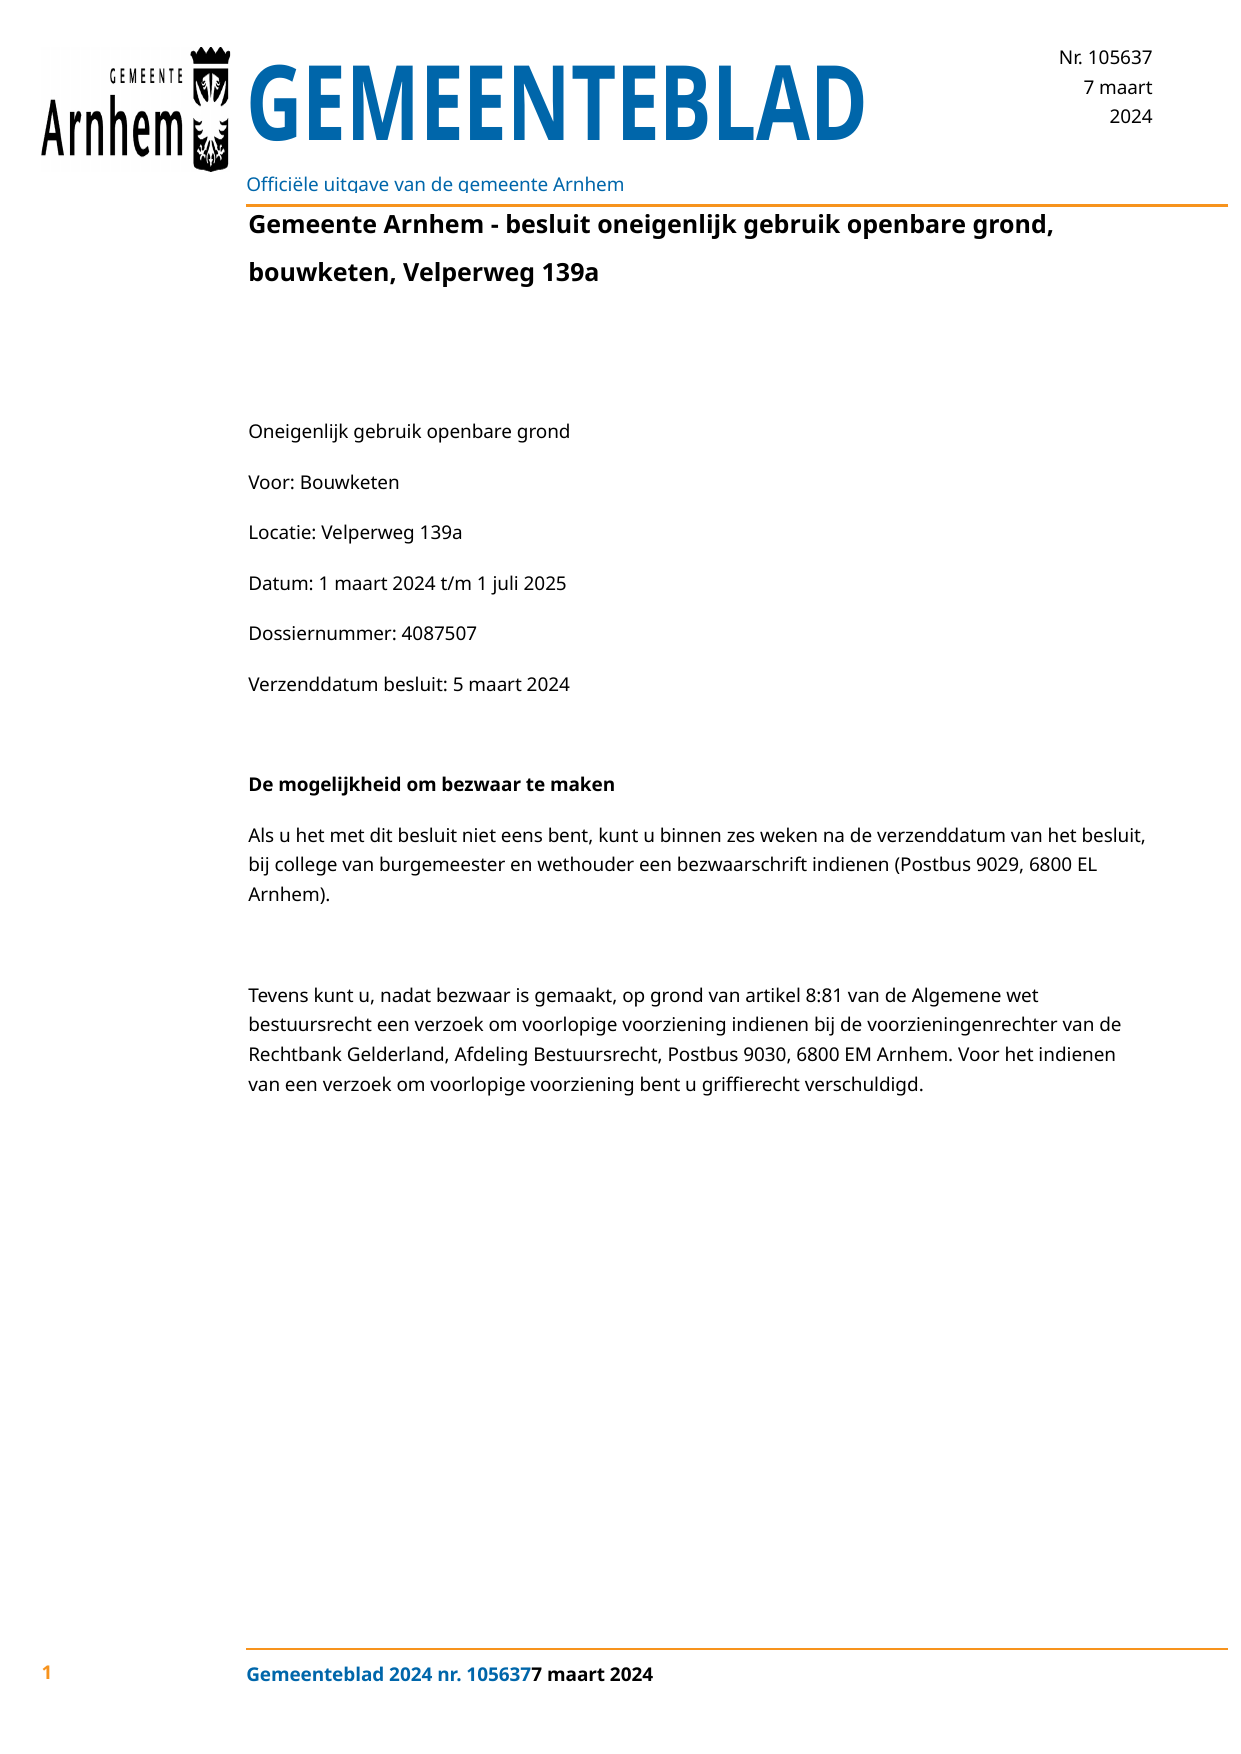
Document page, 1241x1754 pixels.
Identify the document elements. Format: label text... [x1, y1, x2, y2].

text Locatie: Velperweg 139a [248, 519, 1152, 545]
text Oneigenlijk gebruik openbare grond [248, 419, 1152, 444]
text Datum: 1 maart 2024 t/m 1 juli 2025 [248, 570, 1152, 596]
text Verzenddatum besluit: 5 maart 2024 [248, 671, 1152, 697]
text Gemeente Arnhem - besluit oneigenlijk gebruik openbare grond, bouwketen, Velperweg 139a [248, 207, 1152, 288]
text Voor: Bouwketen [248, 469, 1152, 495]
text Tevens kunt u, nadat bezwaar is gemaakt, op grond van artikel 8:81 van de Algemene wet bestuursrecht een verzoek om voorlopige voorziening indienen bij de voorzieningenrechter van de Rechtbank Gelderland, Afdeling Bestuursrecht, Postbus 9030, 6800 EM Arnhem. Voor het indienen van een verzoek om voorlopige voorziening bent u griffierecht verschuldigd. [248, 982, 1152, 1097]
text De mogelijkheid om bezwaar te maken [248, 772, 1152, 797]
picture [41, 47, 231, 172]
text Als u het met dit besluit niet eens bent, kunt u binnen zes weken na de verzenddatum van het besluit, bij college van burgemeester en wethouder een bezwaarschrift indienen (Postbus 9029, 6800 EL Arnhem). [248, 822, 1152, 907]
text Dossiernummer: 4087507 [248, 620, 1152, 646]
